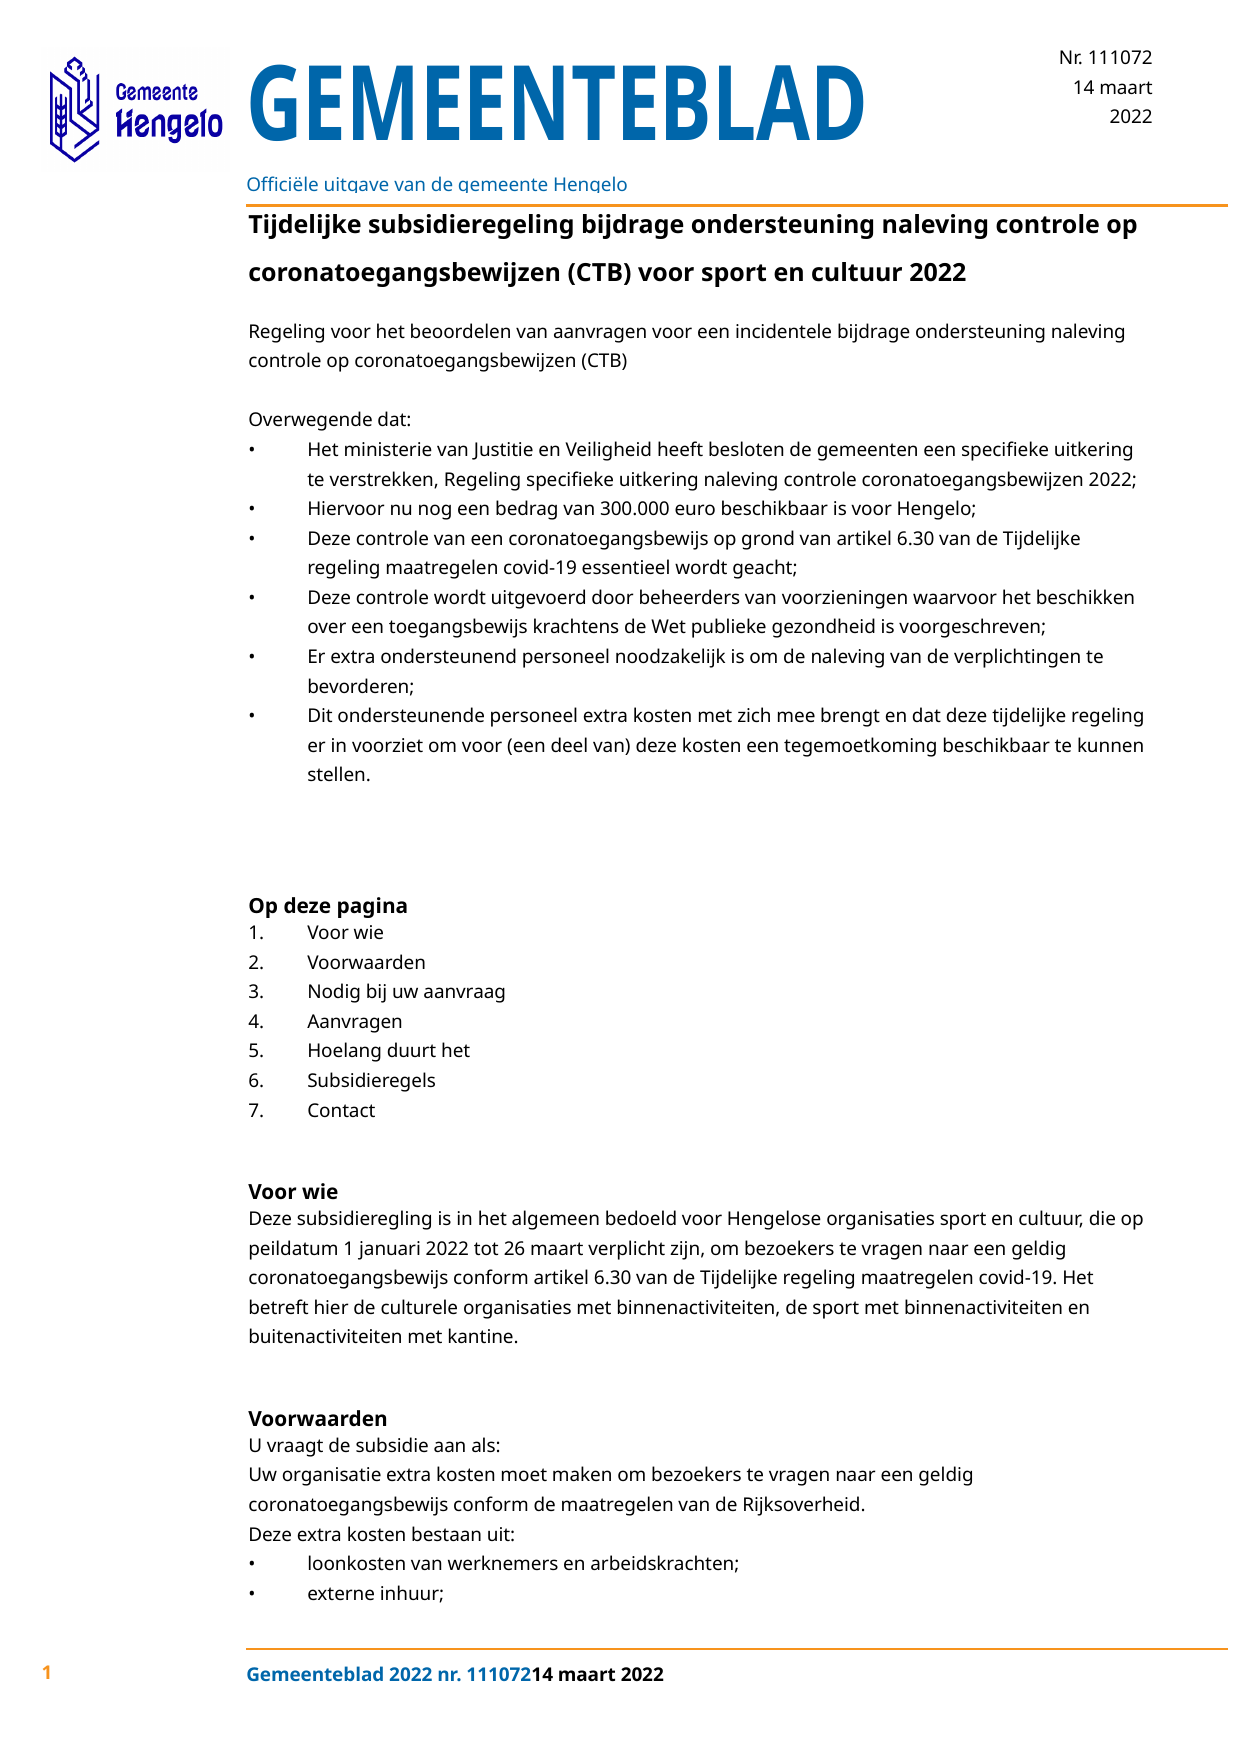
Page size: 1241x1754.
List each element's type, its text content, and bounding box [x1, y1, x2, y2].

picture [41, 47, 231, 172]
list Nodig bij uw aanvraag [248, 978, 1152, 1004]
text Voorwaarden [248, 1404, 1152, 1432]
text U vraagt de subsidie aan als: [248, 1432, 1152, 1458]
list Dit ondersteunende personeel extra kosten met zich mee brengt en dat deze tijdelijke regeling er in voorziet om voor (een deel van) deze kosten een tegemoetkoming beschikbaar te kunnen stellen. [248, 702, 1152, 787]
text Overwegende dat: [248, 407, 1152, 432]
list Voorwaarden [248, 949, 1152, 975]
list Aanvragen [248, 1008, 1152, 1034]
list Hiervoor nu nog een bedrag van 300.000 euro beschikbaar is voor Hengelo; [248, 495, 1152, 521]
text Regeling voor het beoordelen van aanvragen voor een incidentele bijdrage ondersteuning naleving controle op coronatoegangsbewijzen (CTB) [248, 318, 1152, 373]
text Op deze pagina [248, 891, 1152, 919]
text Deze extra kosten bestaan uit: [248, 1521, 1152, 1547]
list Subsidieregels [248, 1067, 1152, 1093]
list loonkosten van werknemers en arbeidskrachten; [248, 1550, 1152, 1576]
list Hoelang duurt het [248, 1038, 1152, 1063]
list Deze controle wordt uitgevoerd door beheerders van voorzieningen waarvoor het beschikken over een toegangsbewijs krachtens de Wet publieke gezondheid is voorgeschreven; [248, 584, 1152, 639]
text Deze subsidieregling is in het algemeen bedoeld voor Hengelose organisaties sport en cultuur, die op peildatum 1 januari 2022 tot 26 maart verplicht zijn, om bezoekers te vragen naar een geldig coronatoegangsbewijs conform artikel 6.30 van de Tijdelijke regeling maatregelen covid-19. Het betreft hier de culturele organisaties met binnenactiviteiten, de sport met binnenactiviteiten en buitenactiviteiten met kantine. [248, 1205, 1152, 1349]
text Voor wie [248, 1177, 1152, 1205]
list Deze controle van een coronatoegangsbewijs op grond van artikel 6.30 van de Tijdelijke regeling maatregelen covid-19 essentieel wordt geacht; [248, 525, 1152, 580]
text Uw organisatie extra kosten moet maken om bezoekers te vragen naar een geldig coronatoegangsbewijs conform de maatregelen van de Rijksoverheid. [248, 1462, 1152, 1517]
list Het ministerie van Justitie en Veiligheid heeft besloten de gemeenten een specifieke uitkering te verstrekken, Regeling specifieke uitkering naleving controle coronatoegangsbewijzen 2022; [248, 436, 1152, 492]
list Voor wie [248, 919, 1152, 945]
list externe inhuur; [248, 1580, 1152, 1606]
text Tijdelijke subsidieregeling bijdrage ondersteuning naleving controle op coronatoegangsbewijzen (CTB) voor sport en cultuur 2022 [248, 207, 1152, 288]
list Er extra ondersteunend personeel noodzakelijk is om de naleving van de verplichtingen te bevorderen; [248, 643, 1152, 699]
list Contact [248, 1097, 1152, 1123]
